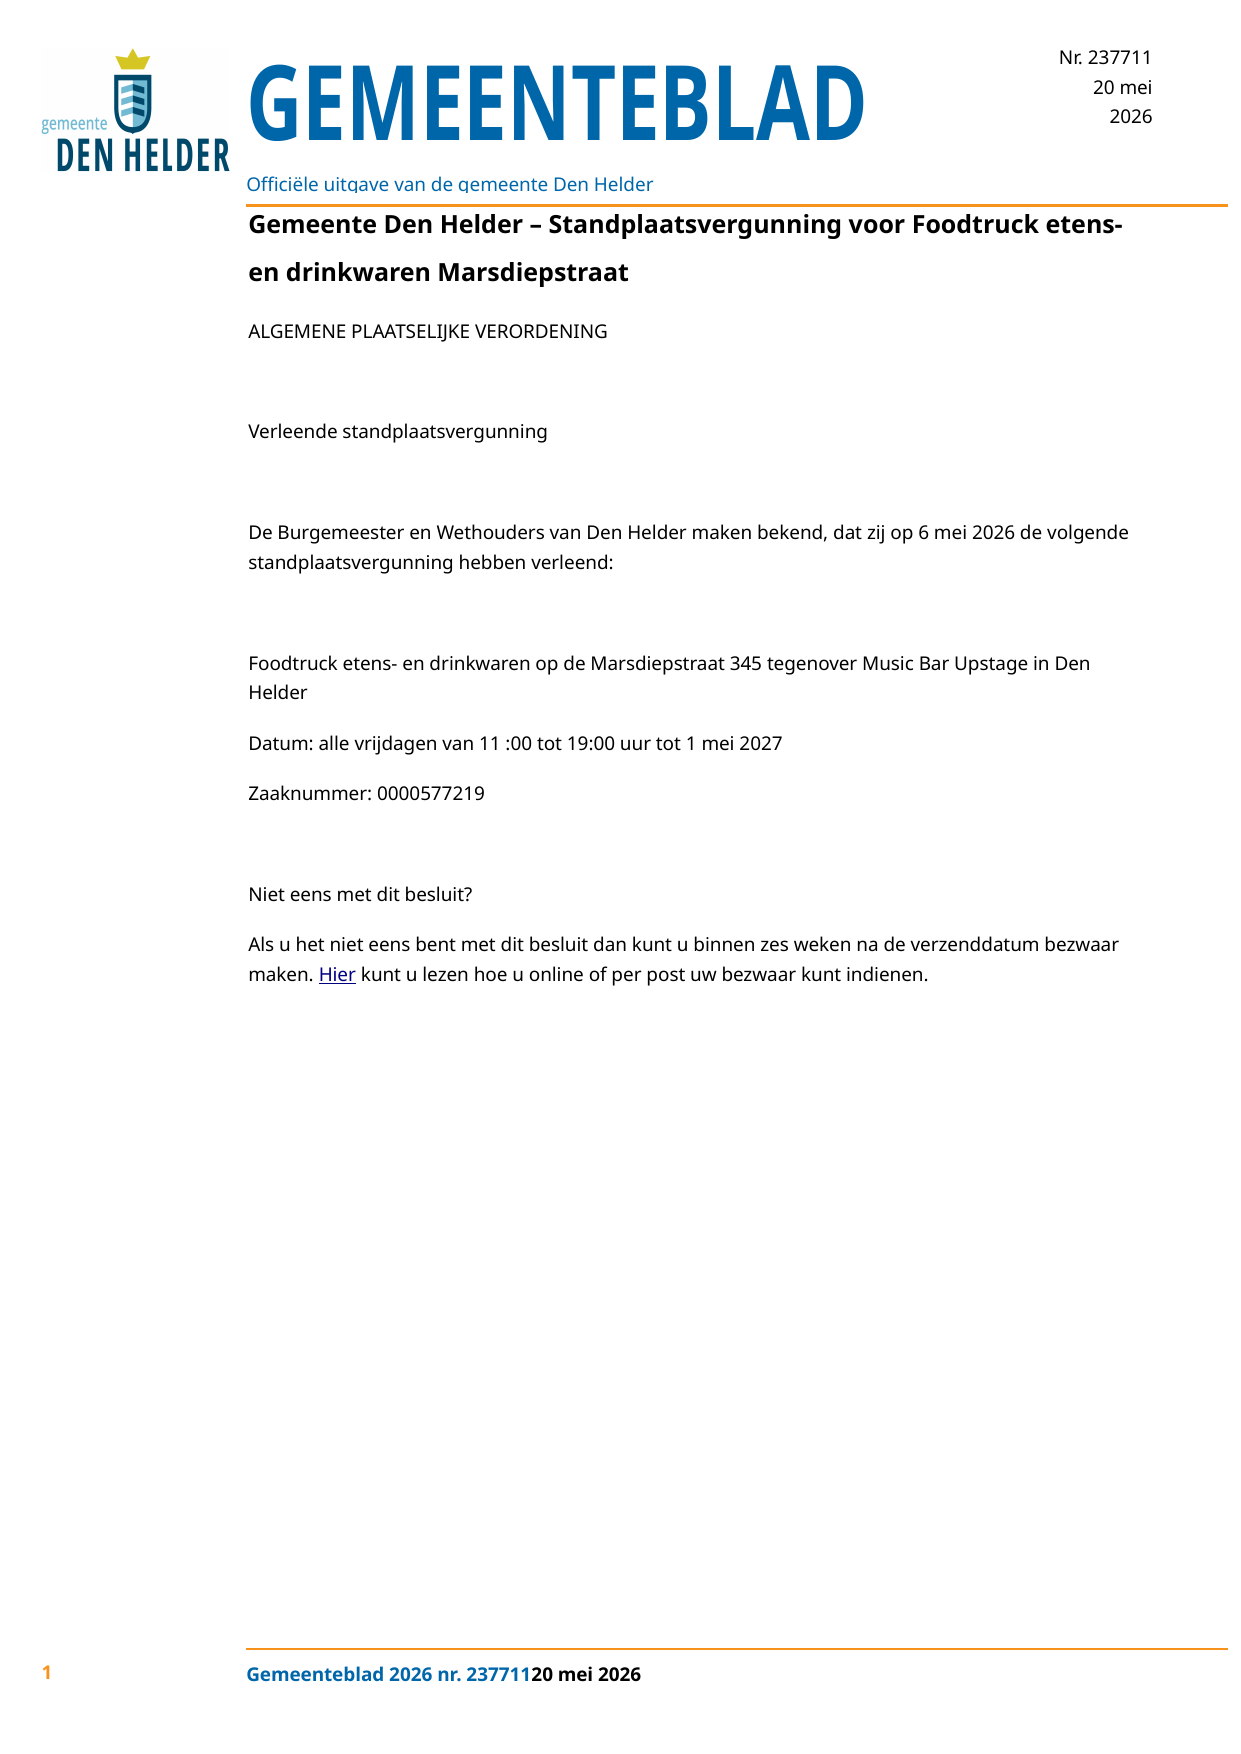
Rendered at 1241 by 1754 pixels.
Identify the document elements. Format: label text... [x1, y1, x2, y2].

text Niet eens met dit besluit? [248, 881, 1152, 907]
text Verleende standplaatsvergunning [248, 419, 1152, 444]
picture [100, 154, 106, 172]
picture [182, 144, 187, 165]
text Zaaknummer: 0000577219 [248, 780, 1152, 806]
text De Burgemeester en Wethouders van Den Helder maken bekend, dat zij op 6 mei 2026 de volgende standplaatsvergunning hebben verleend: [248, 519, 1152, 575]
text Foodtruck etens- en drinkwaren op de Marsdiepstraat 345 tegenover Music Bar Upstage in Den Helder [248, 650, 1152, 705]
text Datum: alle vrijdagen van 11 :00 tot 19:00 uur tot 1 mei 2027 [248, 730, 1152, 756]
text Gemeente Den Helder – Standplaatsvergunning voor Foodtruck etens- en drinkwaren Marsdiepstraat [248, 207, 1152, 288]
picture [63, 144, 68, 165]
text Als u het niet eens bent met dit besluit dan kunt u binnen zes weken na de verzenddatum bezwaar maken. Hier kunt u lezen hoe u online of per post uw bezwaar kunt indienen. [248, 932, 1152, 987]
picture [41, 47, 231, 172]
text ALGEMENE PLAATSELIJKE VERORDENING [248, 318, 1152, 344]
picture [130, 157, 135, 172]
picture [220, 160, 224, 172]
